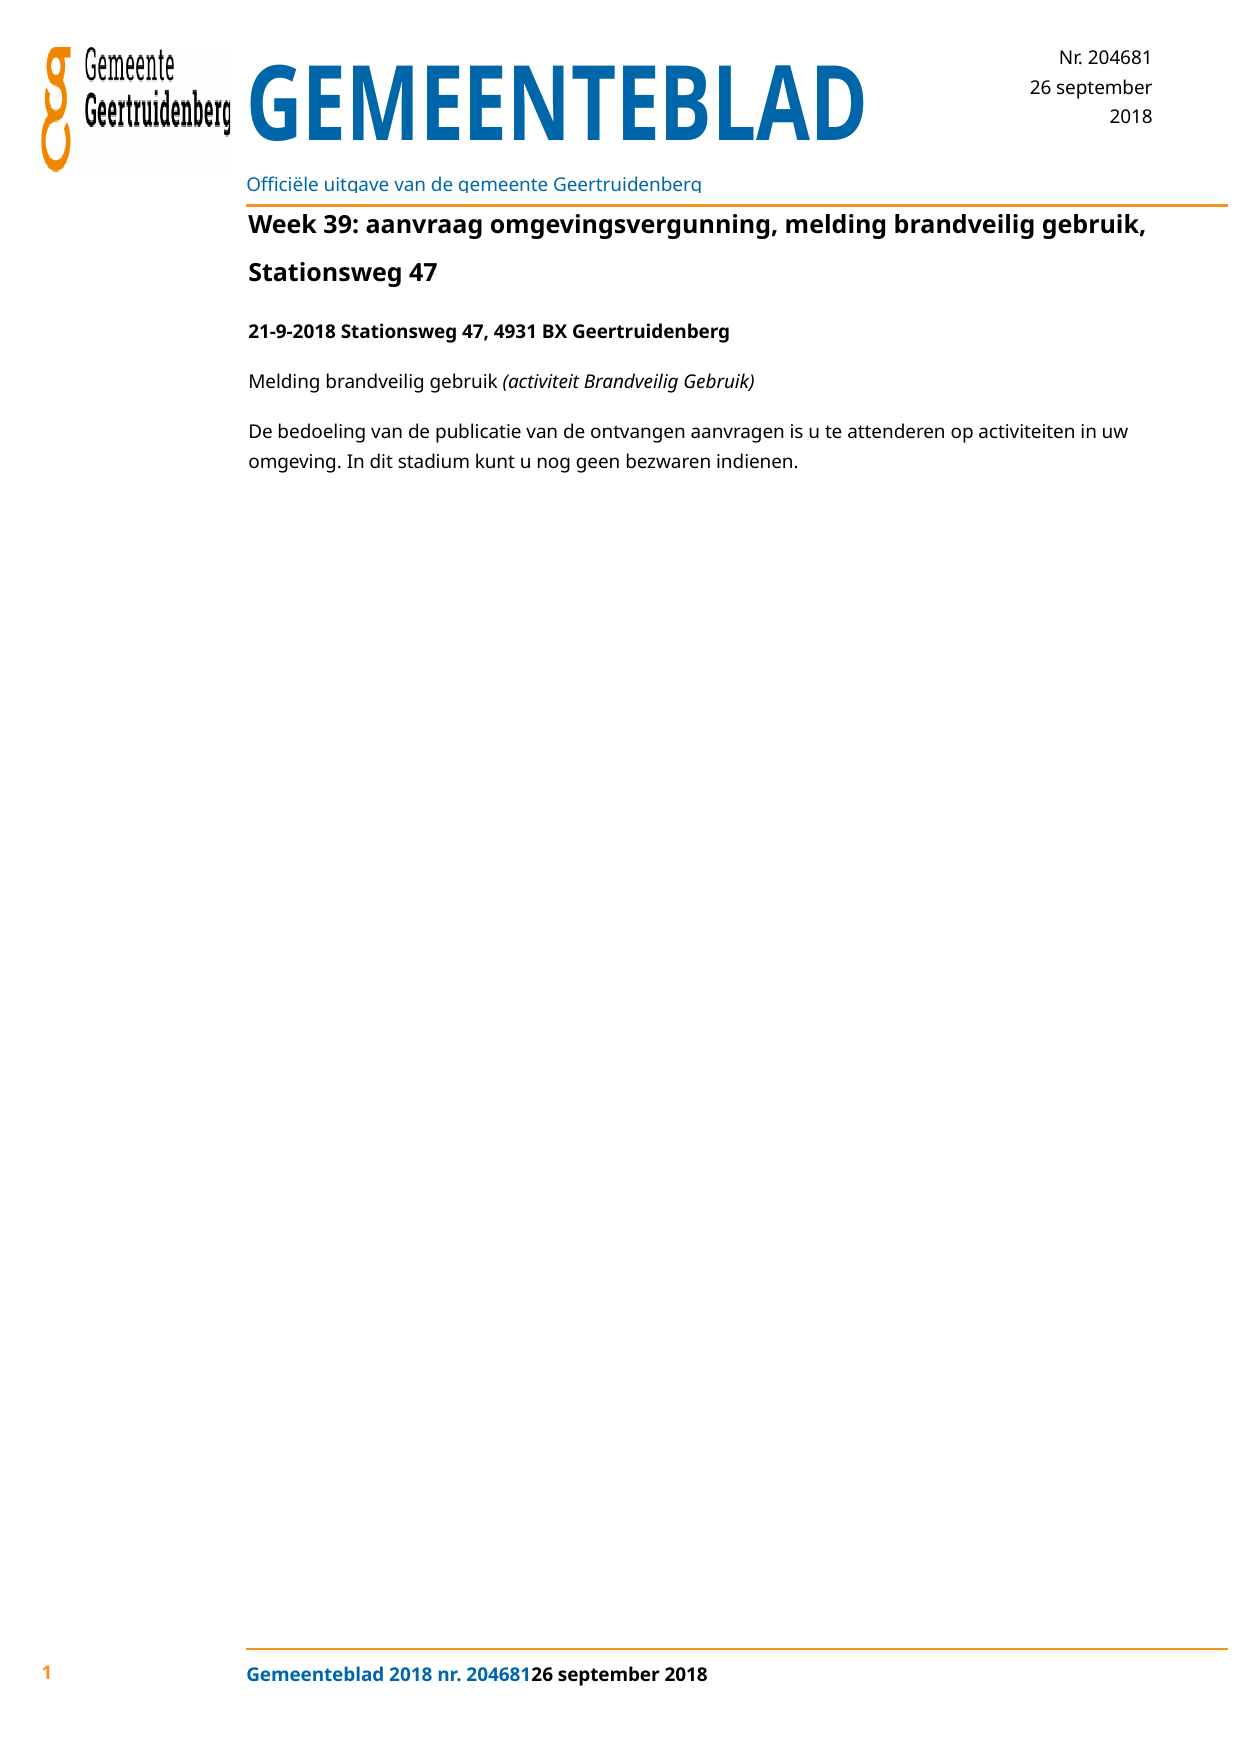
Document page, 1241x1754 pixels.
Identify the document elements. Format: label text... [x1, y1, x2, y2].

picture [41, 47, 231, 172]
text Week 39: aanvraag omgevingsvergunning, melding brandveilig gebruik, Stationsweg 47 [248, 207, 1152, 288]
text De bedoeling van de publicatie van de ontvangen aanvragen is u te attenderen op activiteiten in uw omgeving. In dit stadium kunt u nog geen bezwaren indienen. [248, 419, 1152, 474]
text Melding brandveilig gebruik (activiteit Brandveilig Gebruik) [248, 368, 1152, 394]
text 21-9-2018 Stationsweg 47, 4931 BX Geertruidenberg [248, 318, 1152, 344]
